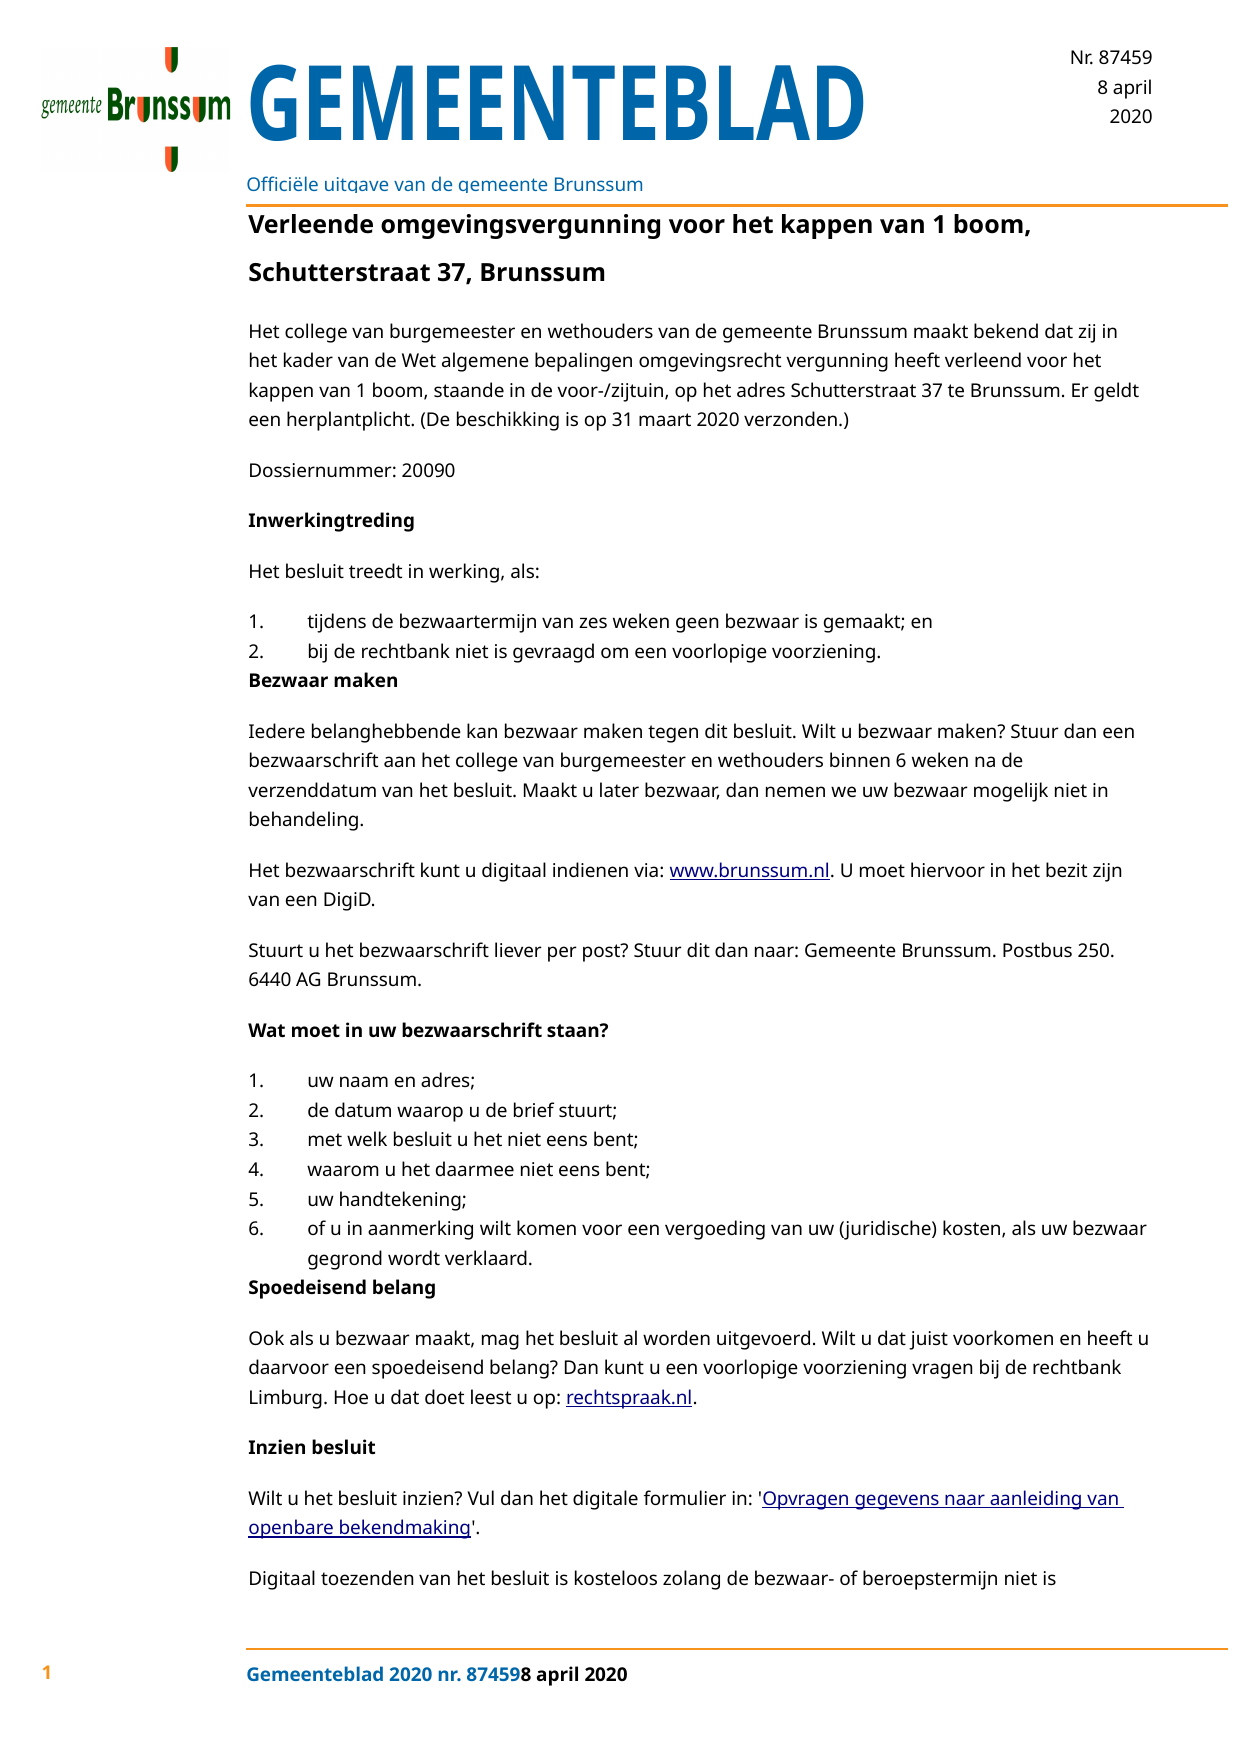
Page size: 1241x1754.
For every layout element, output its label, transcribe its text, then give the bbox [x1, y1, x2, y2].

text Spoedeisend belang [248, 1274, 1152, 1300]
list of u in aanmerking wilt komen voor een vergoeding van uw (juridische) kosten, als uw bezwaar gegrond wordt verklaard. [248, 1215, 1152, 1271]
text Het bezwaarschrift kunt u digitaal indienen via: www.brunssum.nl. U moet hiervoor in het bezit zijn van een DigiD. [248, 857, 1152, 912]
picture [41, 47, 231, 172]
text Wat moet in uw bezwaarschrift staan? [248, 1017, 1152, 1043]
list bij de rechtbank niet is gevraagd om een voorlopige voorziening. [248, 638, 1152, 664]
list met welk besluit u het niet eens bent; [248, 1127, 1152, 1152]
text Digitaal toezenden van het besluit is kosteloos zolang de bezwaar- of beroepstermijn niet is [248, 1565, 1152, 1591]
list de datum waarop u de brief stuurt; [248, 1097, 1152, 1123]
text Verleende omgevingsvergunning voor het kappen van 1 boom, Schutterstraat 37, Brunssum [248, 207, 1152, 288]
text Inwerkingtreding [248, 507, 1152, 533]
text Wilt u het besluit inzien? Vul dan het digitale formulier in: 'Opvragen gegevens naar aanleiding van openbare bekendmaking'. [248, 1485, 1152, 1540]
text Stuurt u het bezwaarschrift liever per post? Stuur dit dan naar: Gemeente Brunssum. Postbus 250. 6440 AG Brunssum. [248, 937, 1152, 992]
text Dossiernummer: 20090 [248, 457, 1152, 483]
text Het besluit treedt in werking, als: [248, 558, 1152, 584]
text Inzien besluit [248, 1434, 1152, 1460]
text Het college van burgemeester en wethouders van de gemeente Brunssum maakt bekend dat zij in het kader van de Wet algemene bepalingen omgevingsrecht vergunning heeft verleend voor het kappen van 1 boom, staande in de voor-/zijtuin, op het adres Schutterstraat 37 te Brunssum. Er geldt een herplantplicht. (De beschikking is op 31 maart 2020 verzonden.) [248, 318, 1152, 432]
list tijdens de bezwaartermijn van zes weken geen bezwaar is gemaakt; en [248, 608, 1152, 634]
list waarom u het daarmee niet eens bent; [248, 1156, 1152, 1182]
list uw naam en adres; [248, 1067, 1152, 1093]
list uw handtekening; [248, 1186, 1152, 1212]
text Ook als u bezwaar maakt, mag het besluit al worden uitgevoerd. Wilt u dat juist voorkomen en heeft u daarvoor een spoedeisend belang? Dan kunt u een voorlopige voorziening vragen bij de rechtbank Limburg. Hoe u dat doet leest u op: rechtspraak.nl. [248, 1325, 1152, 1410]
text Bezwaar maken [248, 667, 1152, 693]
text Iedere belanghebbende kan bezwaar maken tegen dit besluit. Wilt u bezwaar maken? Stuur dan een bezwaarschrift aan het college van burgemeester en wethouders binnen 6 weken na de verzenddatum van het besluit. Maakt u later bezwaar, dan nemen we uw bezwaar mogelijk niet in behandeling. [248, 718, 1152, 832]
